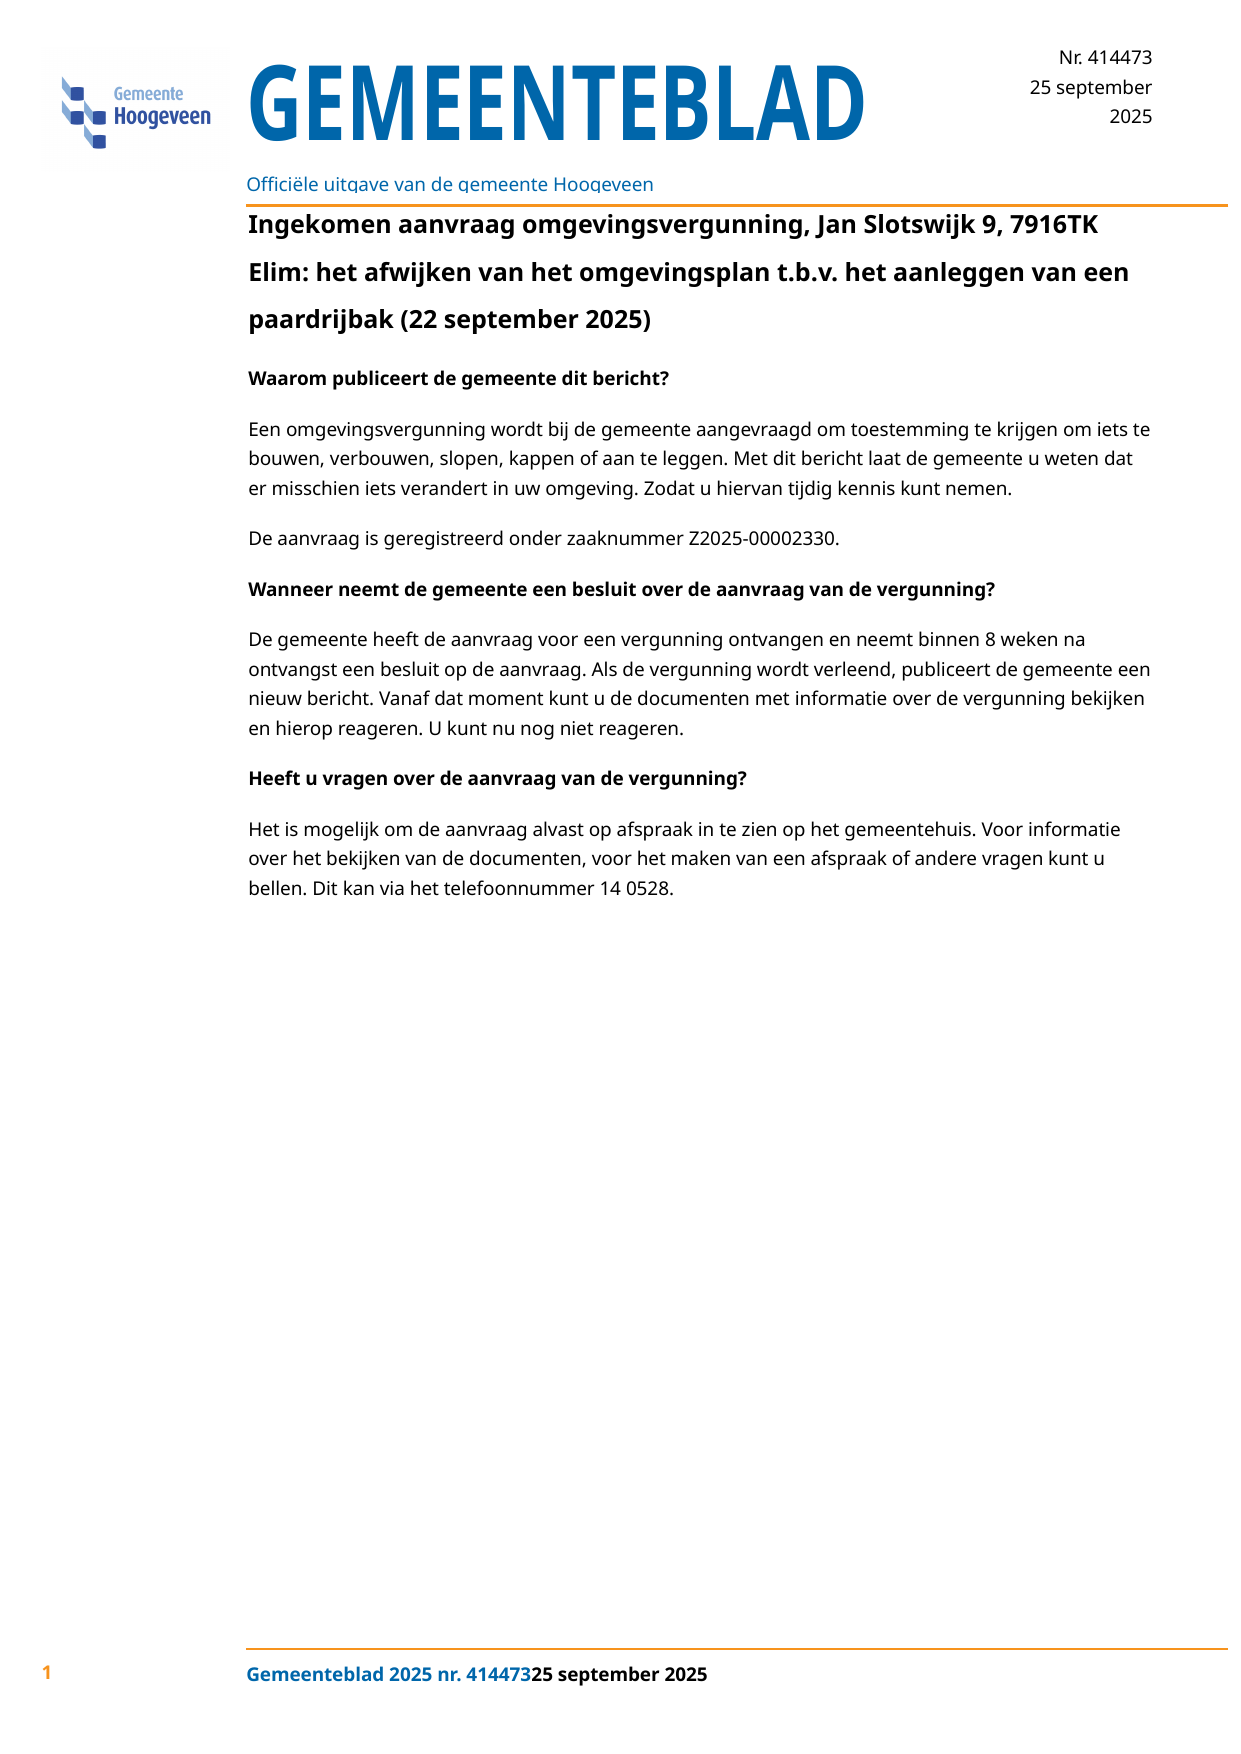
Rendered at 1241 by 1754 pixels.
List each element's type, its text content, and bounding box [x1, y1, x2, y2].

text Heeft u vragen over de aanvraag van de vergunning? [248, 766, 1152, 791]
text De gemeente heeft de aanvraag voor een vergunning ontvangen en neemt binnen 8 weken na ontvangst een besluit op de aanvraag. Als de vergunning wordt verleend, publiceert de gemeente een nieuw bericht. Vanaf dat moment kunt u de documenten met informatie over de vergunning bekijken en hierop reageren. U kunt nu nog niet reageren. [248, 626, 1152, 741]
picture [41, 47, 231, 172]
text Het is mogelijk om de aanvraag alvast op afspraak in te zien op het gemeentehuis. Voor informatie over het bekijken van de documenten, voor het maken van een afspraak of andere vragen kunt u bellen. Dit kan via het telefoonnummer 14 0528. [248, 816, 1152, 901]
text Waarom publiceert de gemeente dit bericht? [248, 366, 1152, 391]
text Een omgevingsvergunning wordt bij de gemeente aangevraagd om toestemming te krijgen om iets te bouwen, verbouwen, slopen, kappen of aan te leggen. Met dit bericht laat de gemeente u weten dat er misschien iets verandert in uw omgeving. Zodat u hiervan tijdig kennis kunt nemen. [248, 416, 1152, 501]
text De aanvraag is geregistreerd onder zaaknummer Z2025-00002330. [248, 526, 1152, 551]
text Wanneer neemt de gemeente een besluit over de aanvraag van de vergunning? [248, 576, 1152, 602]
text Ingekomen aanvraag omgevingsvergunning, Jan Slotswijk 9, 7916TK Elim: het afwijken van het omgevingsplan t.b.v. het aanleggen van een paardrijbak (22 september 2025) [248, 207, 1152, 336]
